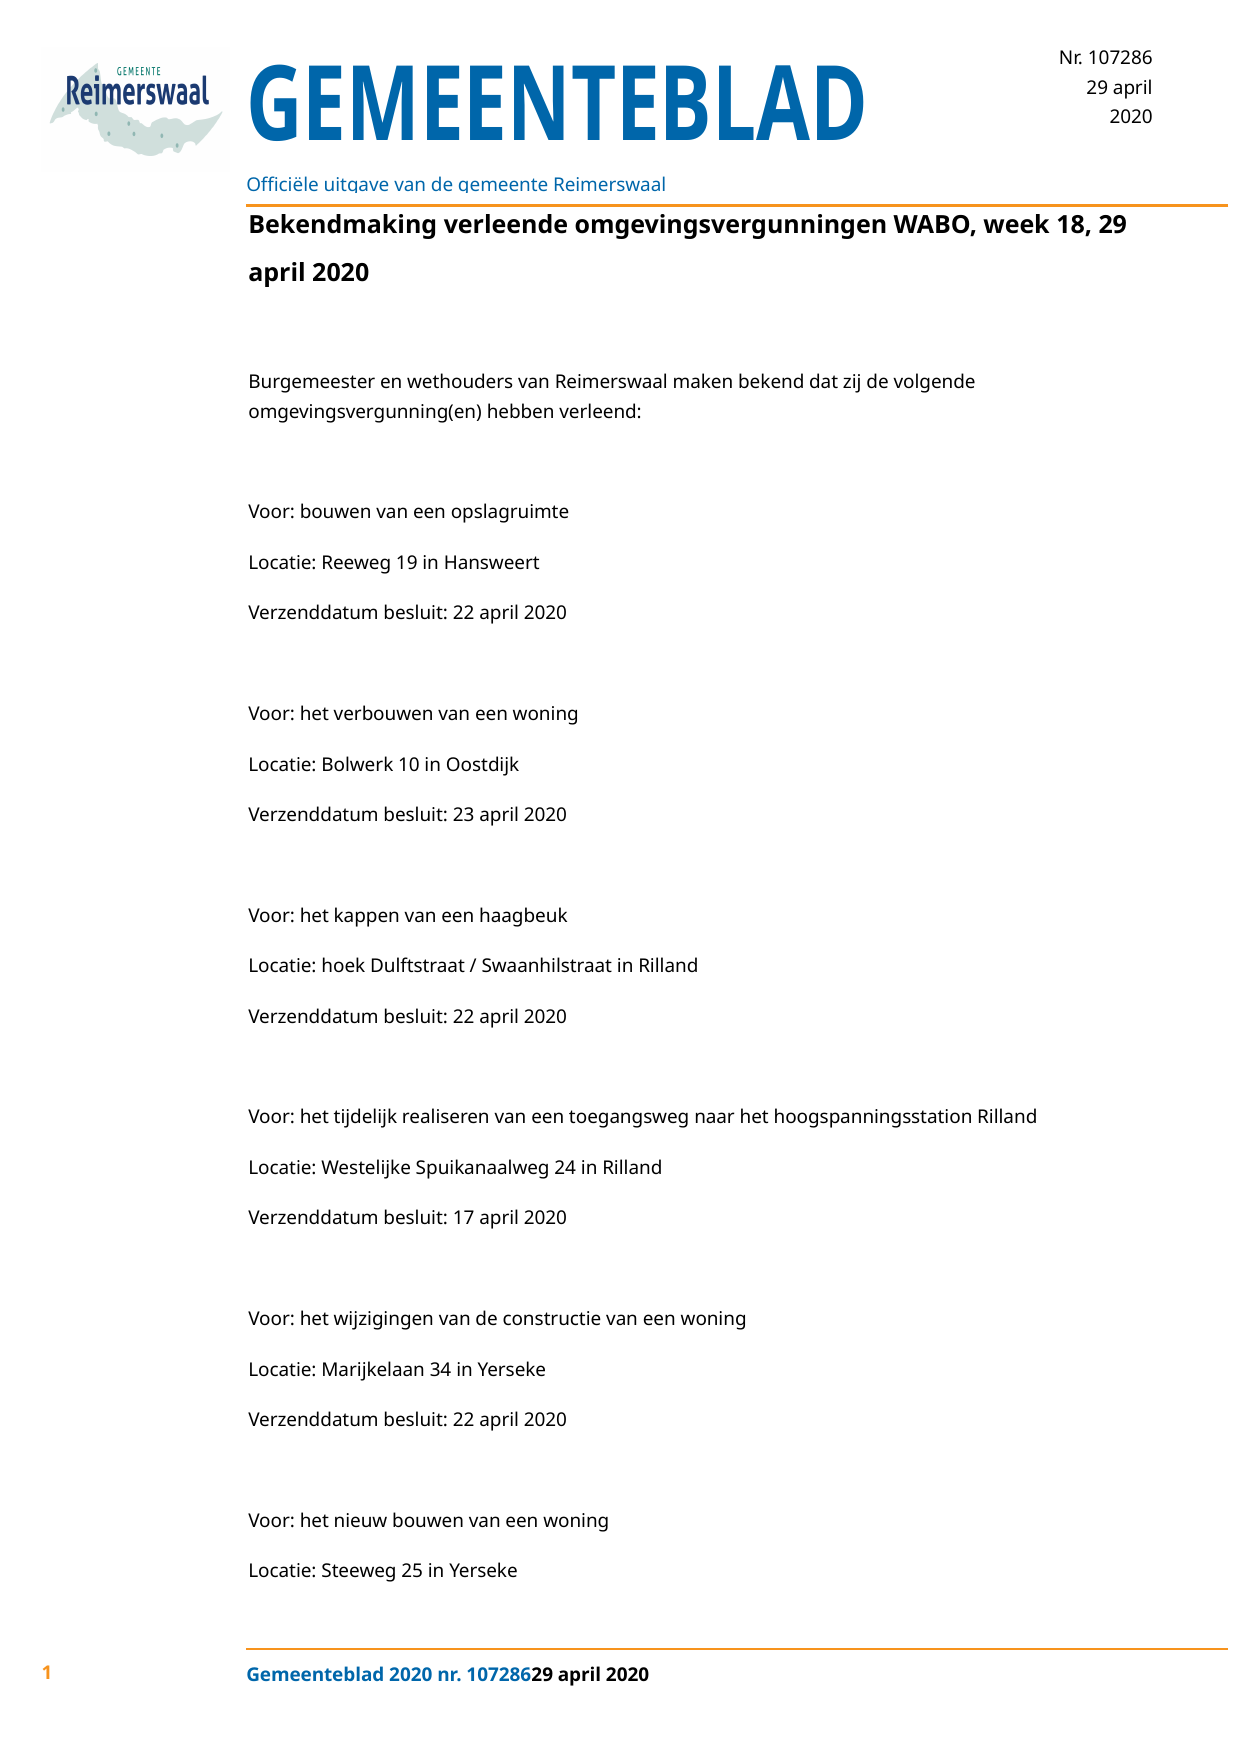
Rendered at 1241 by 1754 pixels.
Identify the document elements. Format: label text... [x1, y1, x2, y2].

text Locatie: Westelijke Spuikanaalweg 24 in Rilland [248, 1154, 1152, 1180]
text Verzenddatum besluit: 22 april 2020 [248, 599, 1152, 625]
picture [41, 47, 231, 172]
text Locatie: Reeweg 19 in Hansweert [248, 549, 1152, 575]
text Verzenddatum besluit: 22 april 2020 [248, 1003, 1152, 1029]
text Voor: het nieuw bouwen van een woning [248, 1507, 1152, 1533]
text Voor: bouwen van een opslagruimte [248, 499, 1152, 524]
text Voor: het tijdelijk realiseren van een toegangsweg naar het hoogspanningsstation Rilland [248, 1104, 1152, 1129]
text Bekendmaking verleende omgevingsvergunningen WABO, week 18, 29 april 2020 [248, 207, 1152, 288]
text Voor: het kappen van een haagbeuk [248, 902, 1152, 928]
text Burgemeester en wethouders van Reimerswaal maken bekend dat zij de volgende omgevingsvergunning(en) hebben verleend: [248, 368, 1152, 424]
text Locatie: Steeweg 25 in Yerseke [248, 1557, 1152, 1583]
text Locatie: Marijkelaan 34 in Yerseke [248, 1356, 1152, 1382]
text Voor: het wijzigingen van de constructie van een woning [248, 1305, 1152, 1331]
text Locatie: Bolwerk 10 in Oostdijk [248, 751, 1152, 777]
text Verzenddatum besluit: 23 april 2020 [248, 801, 1152, 827]
text Locatie: hoek Dulftstraat / Swaanhilstraat in Rilland [248, 952, 1152, 978]
text Verzenddatum besluit: 17 april 2020 [248, 1204, 1152, 1230]
text Verzenddatum besluit: 22 april 2020 [248, 1406, 1152, 1432]
text Voor: het verbouwen van een woning [248, 700, 1152, 726]
